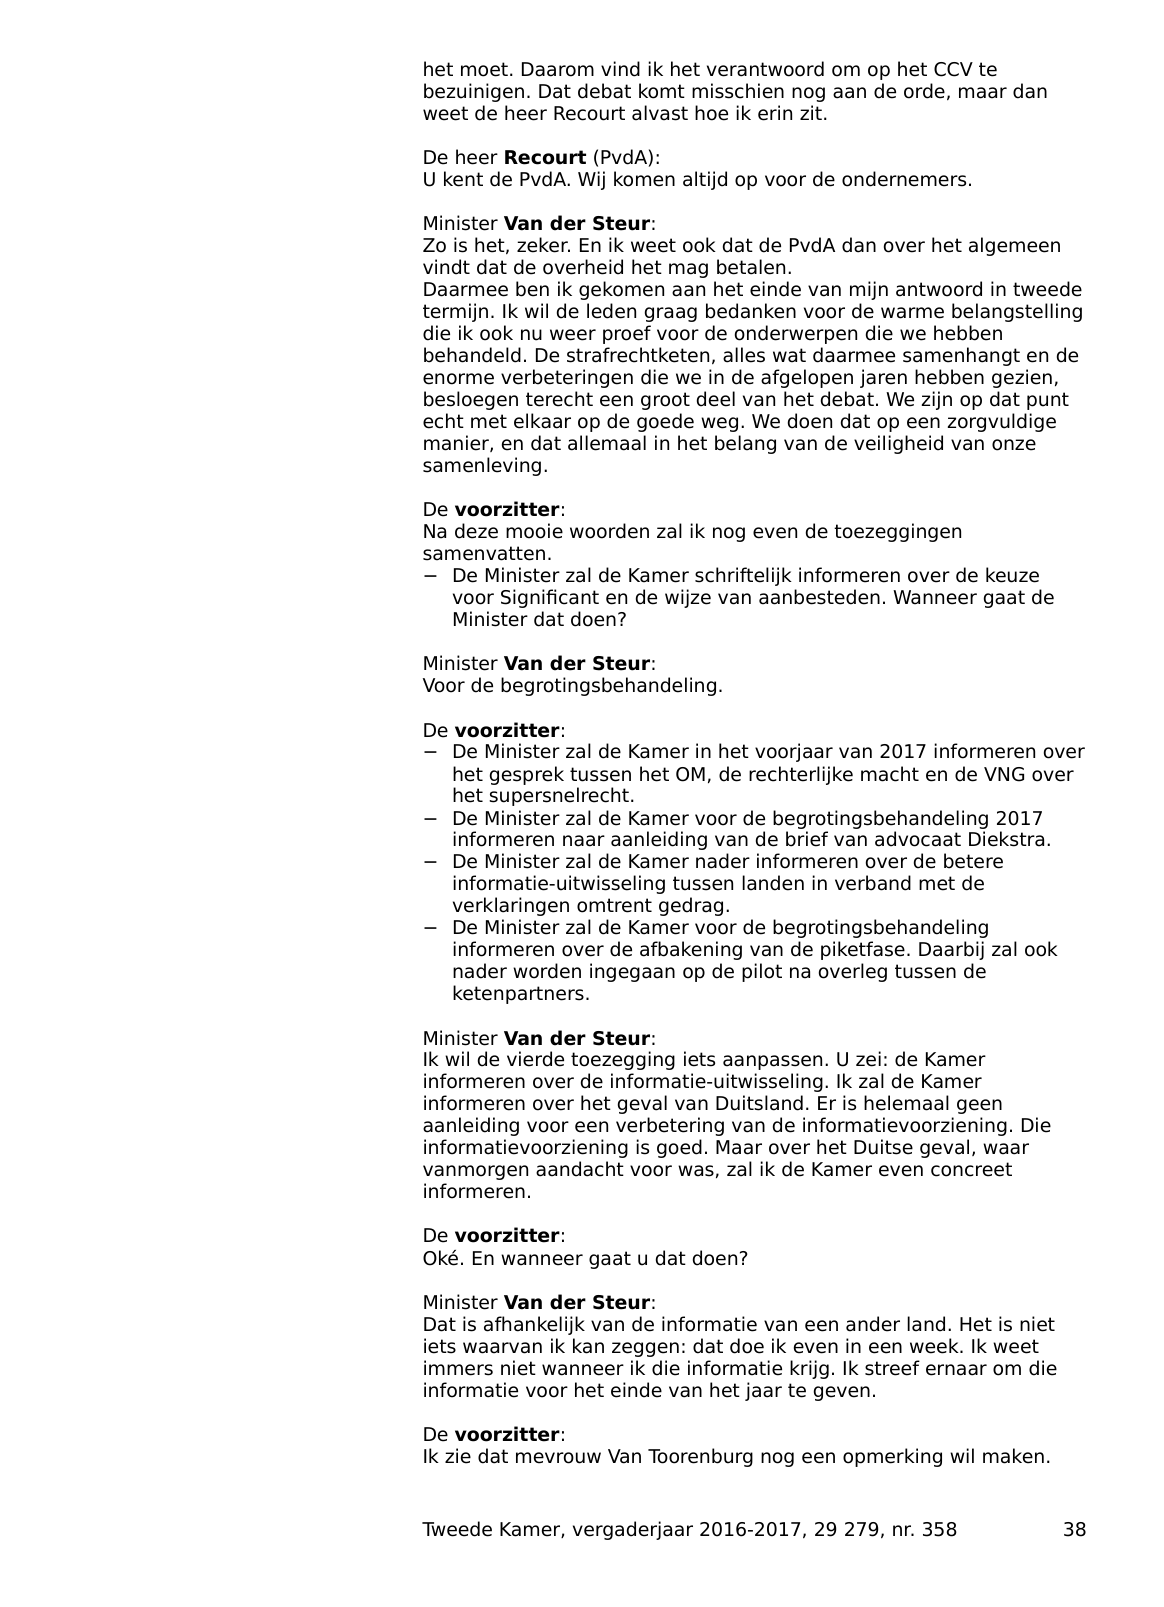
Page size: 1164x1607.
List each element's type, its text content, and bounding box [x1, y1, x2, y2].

text De heer Recourt (PvdA): [422, 147, 1087, 169]
text − De Minister zal de Kamer nader informeren over de betere informatie-uitwisseling tussen landen in verband met de verklaringen omtrent gedrag. [422, 851, 1087, 917]
text Na deze mooie woorden zal ik nog even de toezeggingen samenvatten. [422, 521, 1087, 565]
text − De Minister zal de Kamer in het voorjaar van 2017 informeren over het gesprek tussen het OM, de rechterlijke macht en de VNG over het supersnelrecht. [422, 741, 1087, 807]
text Dat is afhankelijk van de informatie van een ander land. Het is niet iets waarvan ik kan zeggen: dat doe ik even in een week. Ik weet immers niet wanneer ik die informatie krijg. Ik streef ernaar om die informatie voor het einde van het jaar te geven. [422, 1313, 1087, 1401]
text Minister Van der Steur: [422, 213, 1087, 235]
text Voor de begrotingsbehandeling. [422, 675, 1087, 697]
text − De Minister zal de Kamer schriftelijk informeren over de keuze voor Significant en de wijze van aanbesteden. Wanneer gaat de Minister dat doen? [422, 565, 1087, 631]
text De voorzitter: [422, 1225, 1087, 1247]
text Daarmee ben ik gekomen aan het einde van mijn antwoord in tweede termijn. Ik wil de leden graag bedanken voor de warme belangstelling die ik ook nu weer proef voor de onderwerpen die we hebben behandeld. De strafrechtketen, alles wat daarmee samenhangt en de enorme verbeteringen die we in de afgelopen jaren hebben gezien, besloegen terecht een groot deel van het debat. We zijn op dat punt echt met elkaar op de goede weg. We doen dat op een zorgvuldige manier, en dat allemaal in het belang van de veiligheid van onze samenleving. [422, 279, 1087, 477]
text De voorzitter: [422, 499, 1087, 521]
text het moet. Daarom vind ik het verantwoord om op het CCV te bezuinigen. Dat debat komt misschien nog aan de orde, maar dan weet de heer Recourt alvast hoe ik erin zit. [422, 59, 1087, 125]
text De voorzitter: [422, 719, 1087, 741]
text Oké. En wanneer gaat u dat doen? [422, 1247, 1087, 1269]
text De voorzitter: [422, 1424, 1087, 1446]
text Ik wil de vierde toezegging iets aanpassen. U zei: de Kamer informeren over de informatie-uitwisseling. Ik zal de Kamer informeren over het geval van Duitsland. Er is helemaal geen aanleiding voor een verbetering van de informatievoorziening. Die informatievoorziening is goed. Maar over het Duitse geval, waar vanmorgen aandacht voor was, zal ik de Kamer even concreet informeren. [422, 1049, 1087, 1203]
text Minister Van der Steur: [422, 653, 1087, 675]
text − De Minister zal de Kamer voor de begrotingsbehandeling 2017 informeren naar aanleiding van de brief van advocaat Diekstra. [422, 807, 1087, 851]
text Minister Van der Steur: [422, 1027, 1087, 1049]
text Zo is het, zeker. En ik weet ook dat de PvdA dan over het algemeen vindt dat de overheid het mag betalen. [422, 235, 1087, 279]
text Ik zie dat mevrouw Van Toorenburg nog een opmerking wil maken. [422, 1446, 1087, 1468]
text Minister Van der Steur: [422, 1292, 1087, 1313]
text U kent de PvdA. Wij komen altijd op voor de ondernemers. [422, 169, 1087, 191]
text − De Minister zal de Kamer voor de begrotingsbehandeling informeren over de afbakening van de piketfase. Daarbij zal ook nader worden ingegaan op de pilot na overleg tussen de ketenpartners. [422, 917, 1087, 1005]
